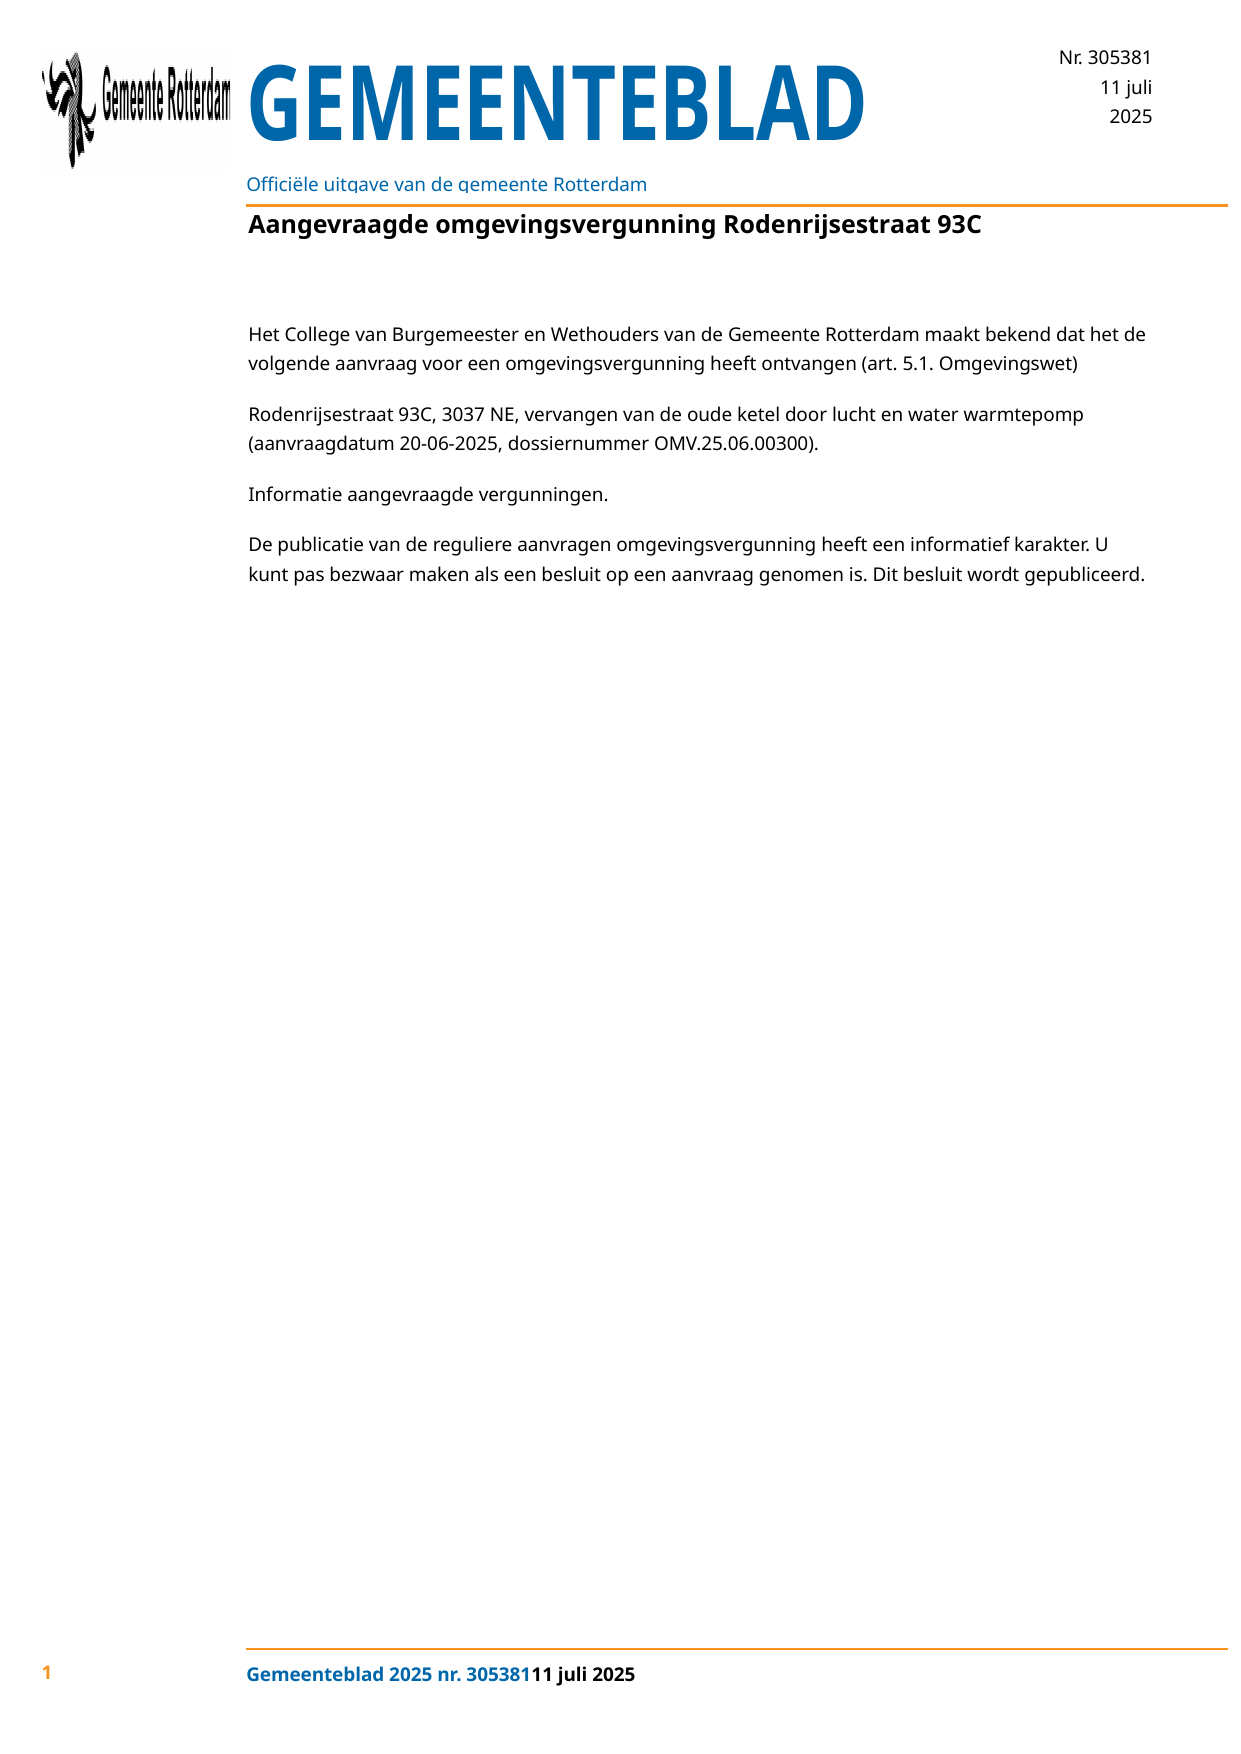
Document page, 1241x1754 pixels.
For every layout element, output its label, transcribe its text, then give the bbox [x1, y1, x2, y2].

text Informatie aangevraagde vergunningen. [248, 481, 1152, 506]
text Aangevraagde omgevingsvergunning Rodenrijsestraat 93C [248, 207, 1152, 241]
text Rodenrijsestraat 93C, 3037 NE, vervangen van de oude ketel door lucht en water warmtepomp (aanvraagdatum 20-06-2025, dossiernummer OMV.25.06.00300). [248, 401, 1152, 456]
picture [41, 47, 231, 172]
text Het College van Burgemeester en Wethouders van de Gemeente Rotterdam maakt bekend dat het de volgende aanvraag voor een omgevingsvergunning heeft ontvangen (art. 5.1. Omgevingswet) [248, 321, 1152, 376]
text De publicatie van de reguliere aanvragen omgevingsvergunning heeft een informatief karakter. U kunt pas bezwaar maken als een besluit op een aanvraag genomen is. Dit besluit wordt gepubliceerd. [248, 531, 1152, 586]
